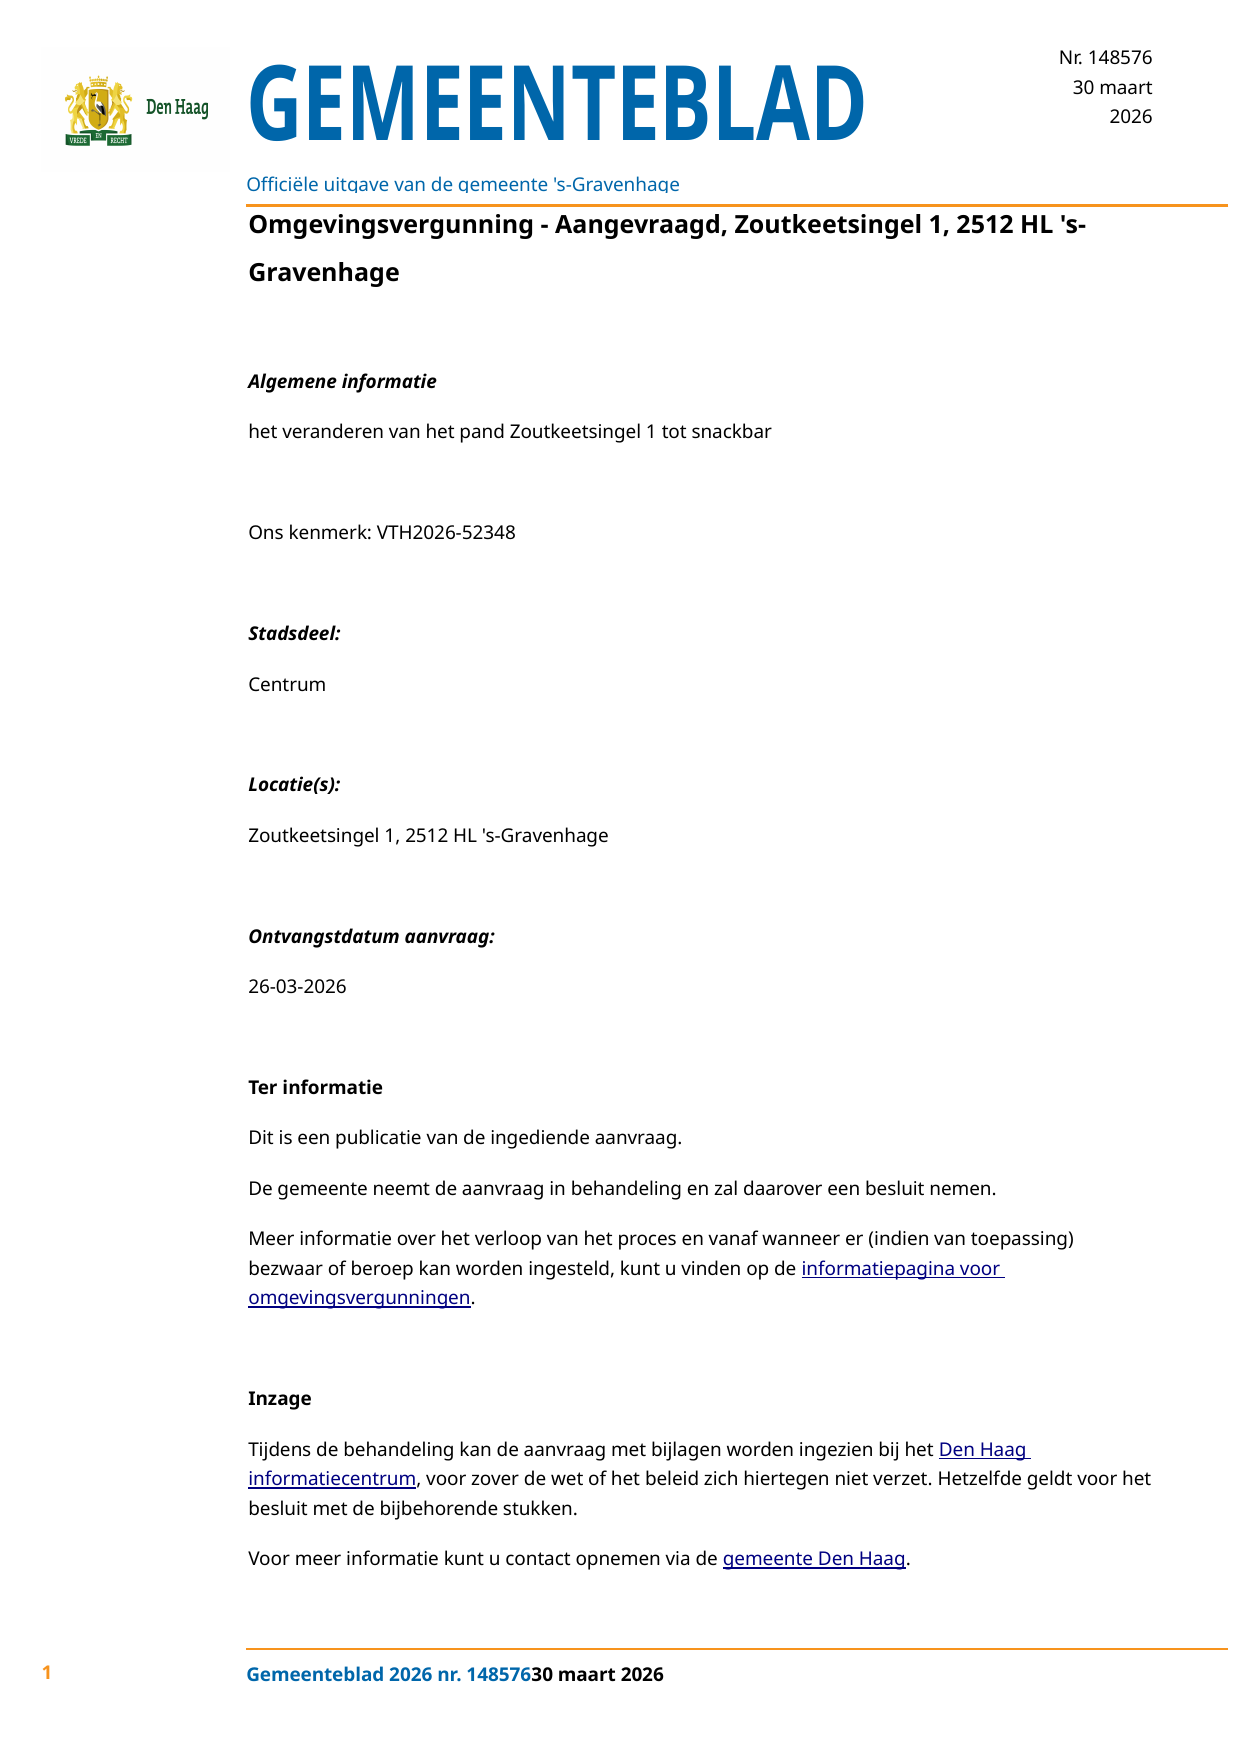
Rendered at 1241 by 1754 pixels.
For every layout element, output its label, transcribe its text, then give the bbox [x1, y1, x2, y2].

text Inzage [248, 1385, 1152, 1411]
text De gemeente neemt de aanvraag in behandeling en zal daarover een besluit nemen. [248, 1175, 1152, 1201]
text Dit is een publicatie van de ingediende aanvraag. [248, 1124, 1152, 1150]
text Tijdens de behandeling kan de aanvraag met bijlagen worden ingezien bij het Den Haag informatiecentrum, voor zover de wet of het beleid zich hiertegen niet verzet. Hetzelfde geldt voor het besluit met de bijbehorende stukken. [248, 1436, 1152, 1521]
text Stadsdeel: [248, 620, 1152, 646]
text Ons kenmerk: VTH2026-52348 [248, 519, 1152, 545]
picture [41, 47, 231, 172]
text Ter informatie [248, 1074, 1152, 1100]
text Algemene informatie [248, 368, 1152, 394]
text Omgevingsvergunning - Aangevraagd, Zoutkeetsingel 1, 2512 HL 's-Gravenhage [248, 207, 1152, 288]
text Ontvangstdatum aanvraag: [248, 923, 1152, 949]
text het veranderen van het pand Zoutkeetsingel 1 tot snackbar [248, 419, 1152, 444]
text 26-03-2026 [248, 973, 1152, 999]
text Meer informatie over het verloop van het proces en vanaf wanneer er (indien van toepassing) bezwaar of beroep kan worden ingesteld, kunt u vinden op de informatiepagina voor omgevingsvergunningen. [248, 1225, 1152, 1310]
text Locatie(s): [248, 772, 1152, 797]
text Centrum [248, 671, 1152, 697]
text Voor meer informatie kunt u contact opnemen via de gemeente Den Haag. [248, 1545, 1152, 1571]
text Zoutkeetsingel 1, 2512 HL 's-Gravenhage [248, 822, 1152, 848]
